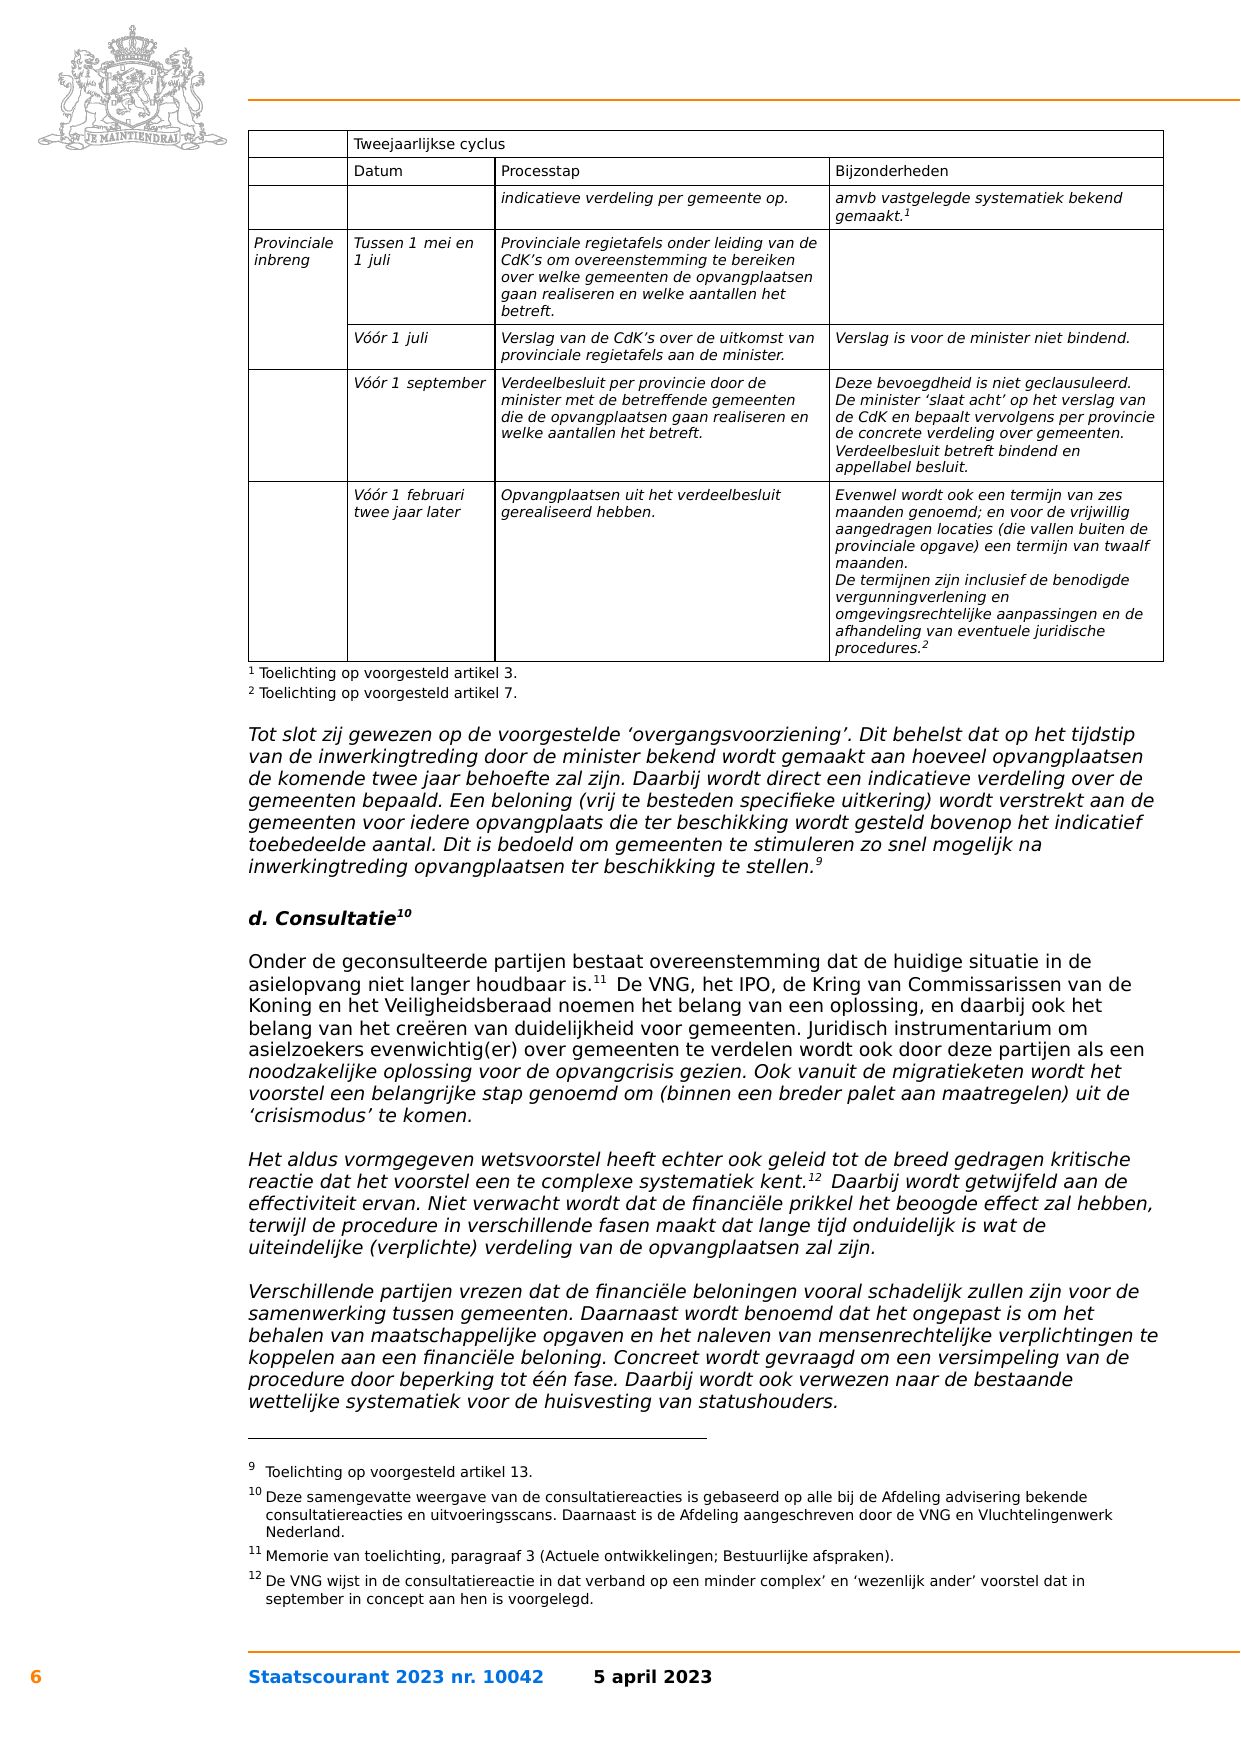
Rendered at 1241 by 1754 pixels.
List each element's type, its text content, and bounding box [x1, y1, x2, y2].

subtitle d. Consultatie [248, 908, 1163, 929]
text Verschillende partijen vrezen dat de financiële beloningen vooral schadelijk zullen zijn voor de samenwerking tussen gemeenten. Daarnaast wordt benoemd dat het ongepast is om het behalen van maatschappelijke opgaven en het naleven van mensenrechtelijke verplichtingen te koppelen aan een financiële beloning. Concreet wordt gevraagd om een versimpeling van de procedure door beperking tot één fase. Daarbij wordt ook verwezen naar de bestaande wettelijke systematiek voor de huisvesting van statushouders. [248, 1281, 1163, 1413]
text Deze samengevatte weergave van de consultatiereacties is gebaseerd op alle bij de Afdeling advisering bekende consultatiereacties en uitvoeringsscans. Daarnaast is de Afdeling aangeschreven door de VNG en Vluchtelingenwerk Nederland. [248, 1485, 1163, 1541]
text Tot slot zij gewezen op de voorgestelde ‘overgangsvoorziening’. Dit behelst dat op het tijdstip van de inwerkingtreding door de minister bekend wordt gemaakt aan hoeveel opvangplaatsen de komende twee jaar behoefte zal zijn. Daarbij wordt direct een indicatieve verdeling over de gemeenten bepaald. Een beloning (vrij te besteden specifieke uitkering) wordt verstrekt aan de gemeenten voor iedere opvangplaats die ter beschikking wordt gesteld bovenop het indicatief toebedeelde aantal. Dit is bedoeld om gemeenten te stimuleren zo snel mogelijk na inwerkingtreding opvangplaatsen ter beschikking te stellen. [248, 724, 1163, 878]
table_cell Provinciale inbreng [249, 230, 347, 369]
table_cell Vóór 1 september [348, 370, 494, 481]
text Memorie van toelichting, paragraaf 3 (Actuele ontwikkelingen; Bestuurlijke afspraken). [248, 1544, 1163, 1566]
text Onder de geconsulteerde partijen bestaat overeenstemming dat de huidige situatie in de asielopvang niet langer houdbaar is. De VNG, het IPO, de Kring van Commissarissen van de Koning en het Veiligheidsberaad noemen het belang van een oplossing, en daarbij ook het belang van het creëren van duidelijkheid voor gemeenten. Juridisch instrumentarium om asielzoekers evenwichtig(er) over gemeenten te verdelen wordt ook door deze partijen als een noodzakelijke oplossing voor de opvangcrisis gezien. Ook vanuit de migratieketen wordt het voorstel een belangrijke stap genoemd om (binnen een breder palet aan maatregelen) uit de ‘crisismodus’ te komen. [248, 951, 1163, 1127]
table_cell [249, 158, 347, 185]
table_cell [830, 230, 1163, 324]
table_cell Verdeelbesluit per provincie door de minister met de betreffende gemeenten die de opvangplaatsen gaan realiseren en welke aantallen het betreft. [496, 370, 829, 481]
table_cell [249, 370, 347, 481]
table_cell Deze bevoegdheid is niet geclausuleerd. De minister ‘slaat acht’ op het verslag van de CdK en bepaalt vervolgens per provincie de concrete verdeling over gemeenten. Verdeelbesluit betreft bindend en appellabel besluit. [830, 370, 1163, 481]
table_cell [348, 186, 494, 229]
table_cell Evenwel wordt ook een termijn van zes maanden genoemd; en voor de vrijwillig aangedragen locaties (die vallen buiten de provinciale opgave) een termijn van twaalf maanden. De termijnen zijn inclusief de benodigde vergunningverlening en omgevingsrechtelijke aanpassingen en de afhandeling van eventuele juridische procedures.2 [830, 482, 1163, 661]
table_cell amvb vastgelegde systematiek bekend gemaakt.1 [830, 186, 1163, 229]
picture [38, 25, 227, 150]
table_cell Processtap [496, 158, 829, 185]
table_cell indicatieve verdeling per gemeente op. [496, 186, 829, 229]
table_cell Vóór 1 juli [348, 325, 494, 369]
table_cell [249, 186, 347, 229]
table_cell Provinciale regietafels onder leiding van de CdK’s om overeenstemming te bereiken over welke gemeenten de opvangplaatsen gaan realiseren en welke aantallen het betreft. [496, 230, 829, 324]
text Toelichting op voorgesteld artikel 13. [248, 1460, 1163, 1482]
table_cell 1 Toelichting op voorgesteld artikel 3. 2 Toelichting op voorgesteld artikel 7. [248, 662, 1163, 702]
table_header [249, 131, 347, 157]
table_cell Tussen 1 mei en 1 juli [348, 230, 494, 324]
table_header Tweejaarlijkse cyclus [348, 131, 1163, 157]
text De VNG wijst in de consultatiereactie in dat verband op een minder complex’ en ‘wezenlijk ander’ voorstel dat in september in concept aan hen is voorgelegd. [248, 1569, 1163, 1608]
table_cell Datum [348, 158, 494, 185]
table_cell Opvangplaatsen uit het verdeelbesluit gerealiseerd hebben. [496, 482, 829, 661]
table_cell Verslag is voor de minister niet bindend. [830, 325, 1163, 369]
text Het aldus vormgegeven wetsvoorstel heeft echter ook geleid tot de breed gedragen kritische reactie dat het voorstel een te complexe systematiek kent. Daarbij wordt getwijfeld aan de effectiviteit ervan. Niet verwacht wordt dat de financiële prikkel het beoogde effect zal hebben, terwijl de procedure in verschillende fasen maakt dat lange tijd onduidelijk is wat de uiteindelijke (verplichte) verdeling van de opvangplaatsen zal zijn. [248, 1149, 1163, 1259]
table_cell Verslag van de CdK’s over de uitkomst van provinciale regietafels aan de minister. [496, 325, 829, 369]
table_cell Bijzonderheden [830, 158, 1163, 185]
table_cell [249, 482, 347, 661]
table_cell Vóór 1 februari twee jaar later [348, 482, 494, 661]
